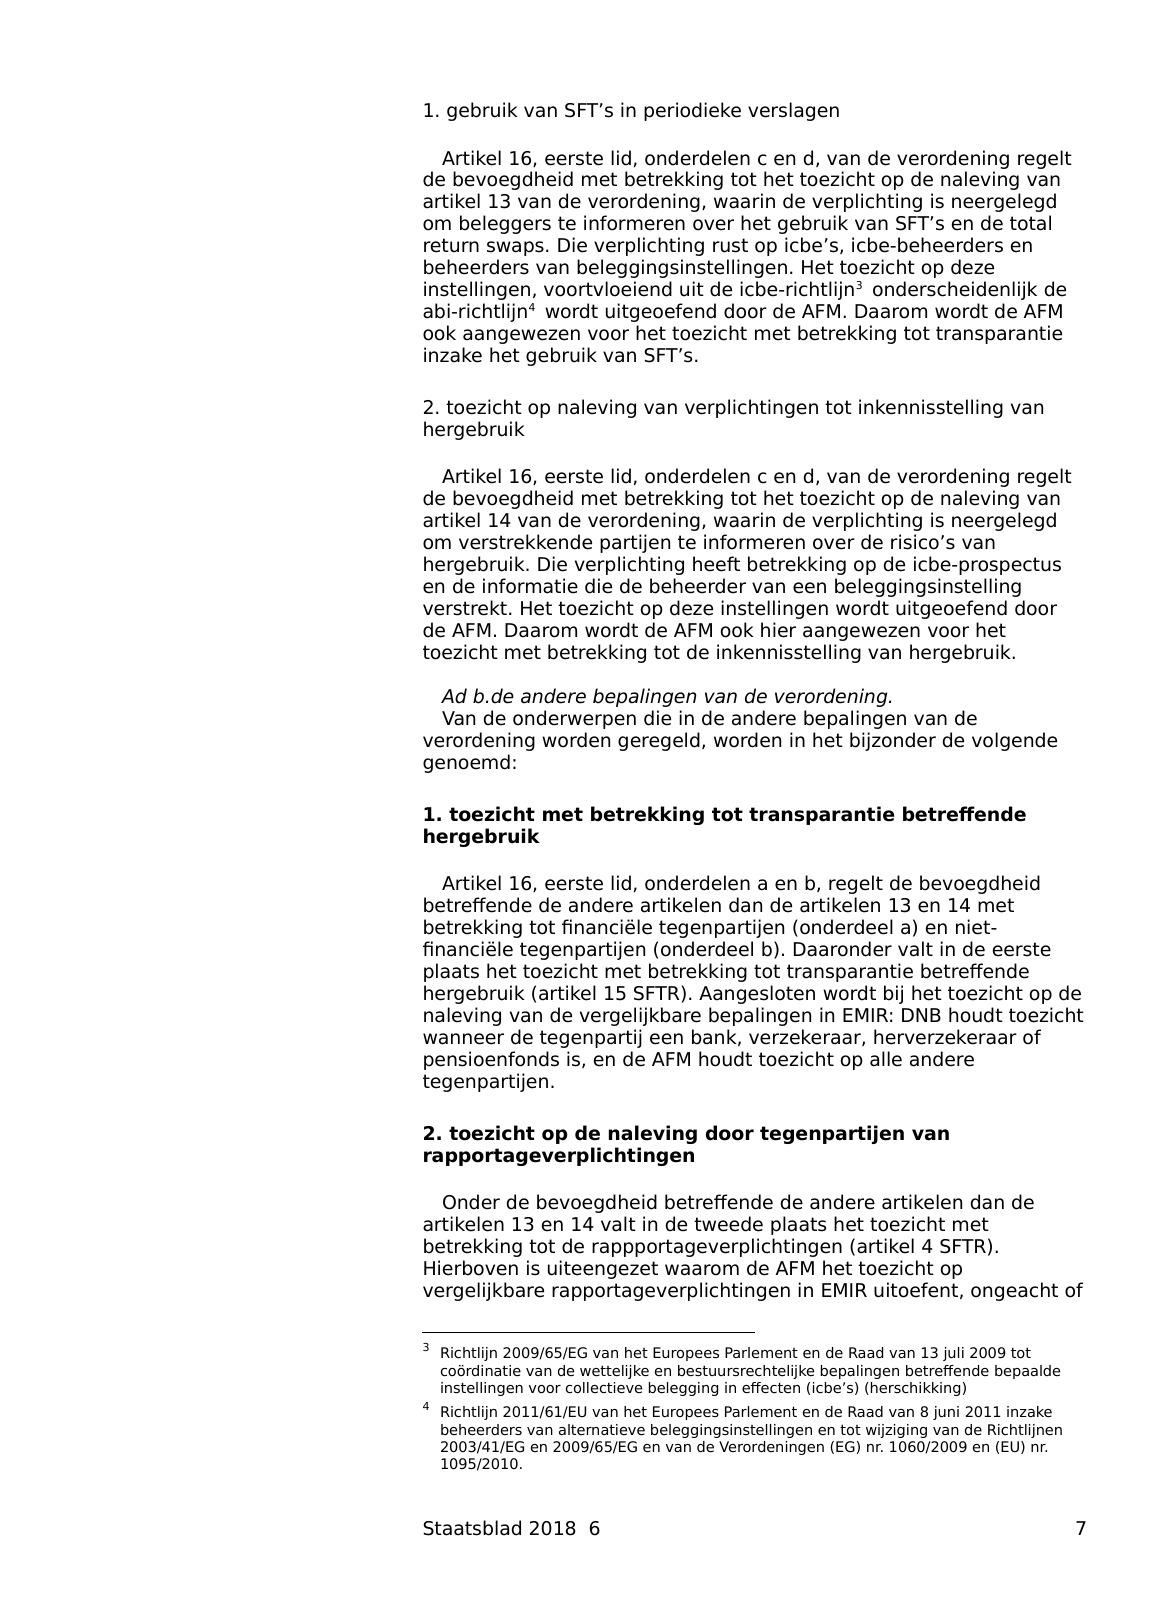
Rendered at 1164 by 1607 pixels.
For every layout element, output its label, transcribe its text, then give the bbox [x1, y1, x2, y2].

text Artikel 16, eerste lid, onderdelen a en b, regelt de bevoegdheid betreffende de andere artikelen dan de artikelen 13 en 14 met betrekking tot financiële tegenpartijen (onderdeel a) en niet-financiële tegenpartijen (onderdeel b). Daaronder valt in de eerste plaats het toezicht met betrekking tot transparantie betreffende hergebruik (artikel 15 SFTR). Aangesloten wordt bij het toezicht op de naleving van de vergelijkbare bepalingen in EMIR: DNB houdt toezicht wanneer de tegenpartij een bank, verzekeraar, herverzekeraar of pensioenfonds is, en de AFM houdt toezicht op alle andere tegenpartijen. [422, 873, 1087, 1093]
text Artikel 16, eerste lid, onderdelen c en d, van de verordening regelt de bevoegdheid met betrekking tot het toezicht op de naleving van artikel 13 van de verordening, waarin de verplichting is neergelegd om beleggers te informeren over het gebruik van SFT’s en de total return swaps. Die verplichting rust op icbe’s, icbe-beheerders en beheerders van beleggingsinstellingen. Het toezicht op deze instellingen, voortvloeiend uit de icbe-richtlijn onderscheidenlijk de abi-richtlijn wordt uitgeoefend door de AFM. Daarom wordt de AFM ook aangewezen voor het toezicht met betrekking tot transparantie inzake het gebruik van SFT’s. [422, 147, 1087, 367]
text Artikel 16, eerste lid, onderdelen c en d, van de verordening regelt de bevoegdheid met betrekking tot het toezicht op de naleving van artikel 14 van de verordening, waarin de verplichting is neergelegd om verstrekkende partijen te informeren over de risico’s van hergebruik. Die verplichting heeft betrekking op de icbe-prospectus en de informatie die de beheerder van een beleggingsinstelling verstrekt. Het toezicht op deze instellingen wordt uitgeoefend door de AFM. Daarom wordt de AFM ook hier aangewezen voor het toezicht met betrekking tot de inkennisstelling van hergebruik. [422, 466, 1087, 664]
subtitle 2. toezicht op naleving van verplichtingen tot inkennisstelling van hergebruik [422, 397, 1087, 441]
subtitle 1. gebruik van SFT’s in periodieke verslagen [422, 100, 1087, 122]
text Van de onderwerpen die in de andere bepalingen van de verordening worden geregeld, worden in het bijzonder de volgende genoemd: [422, 708, 1087, 774]
subtitle 2. toezicht op de naleving door tegenpartijen van rapportageverplichtingen [422, 1123, 1087, 1167]
text Ad b.de andere bepalingen van de verordening. [422, 686, 1087, 708]
subtitle 1. toezicht met betrekking tot transparantie betreffende hergebruik [422, 804, 1087, 848]
text Onder de bevoegdheid betreffende de andere artikelen dan de artikelen 13 en 14 valt in de tweede plaats het toezicht met betrekking tot de rappportageverplichtingen (artikel 4 SFTR). Hierboven is uiteengezet waarom de AFM het toezicht op vergelijkbare rapportageverplichtingen in EMIR uitoefent, ongeacht of [422, 1192, 1087, 1302]
text Richtlijn 2011/61/EU van het Europees Parlement en de Raad van 8 juni 2011 inzake beheerders van alternatieve beleggingsinstellingen en tot wijziging van de Richtlijnen 2003/41/EG en 2009/65/EG en van de Verordeningen (EG) nr. 1060/2009 en (EU) nr. 1095/2010. [422, 1400, 1087, 1473]
text Richtlijn 2009/65/EG van het Europees Parlement en de Raad van 13 juli 2009 tot coördinatie van de wettelijke en bestuursrechtelijke bepalingen betreffende bepaalde instellingen voor collectieve belegging in effecten (icbe’s) (herschikking) [422, 1341, 1087, 1397]
